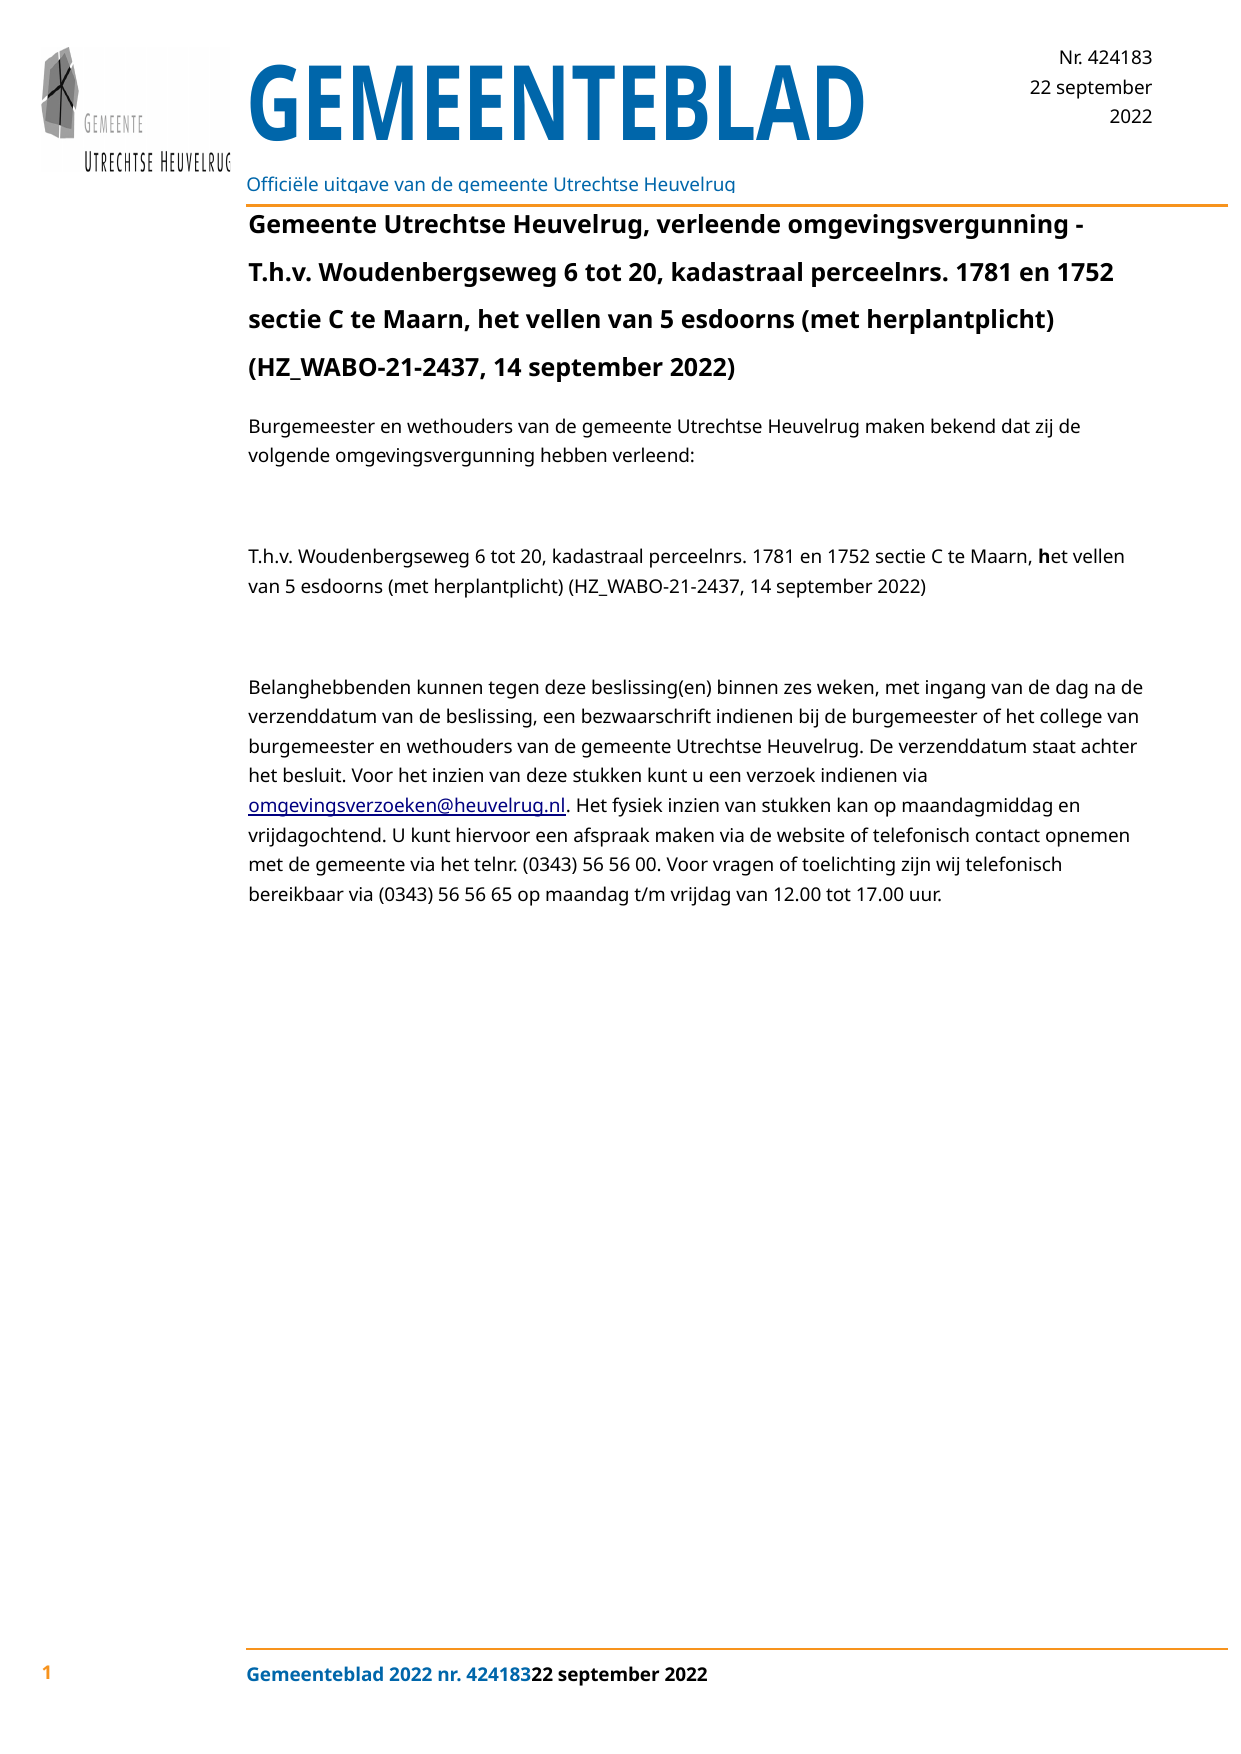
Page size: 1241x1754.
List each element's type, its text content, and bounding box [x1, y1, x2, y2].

text Burgemeester en wethouders van de gemeente Utrechtse Heuvelrug maken bekend dat zij de volgende omgevingsvergunning hebben verleend: [248, 413, 1152, 468]
text Gemeente Utrechtse Heuvelrug, verleende omgevingsvergunning - T.h.v. Woudenbergseweg 6 tot 20, kadastraal perceelnrs. 1781 en 1752 sectie C te Maarn, het vellen van 5 esdoorns (met herplantplicht) (HZ_WABO-21-2437, 14 september 2022) [248, 207, 1152, 384]
text T.h.v. Woudenbergseweg 6 tot 20, kadastraal perceelnrs. 1781 en 1752 sectie C te Maarn, het vellen van 5 esdoorns (met herplantplicht) (HZ_WABO-21-2437, 14 september 2022) [248, 543, 1152, 599]
text Belanghebbenden kunnen tegen deze beslissing(en) binnen zes weken, met ingang van de dag na de verzenddatum van de beslissing, een bezwaarschrift indienen bij de burgemeester of het college van burgemeester en wethouders van de gemeente Utrechtse Heuvelrug. De verzenddatum staat achter het besluit. Voor het inzien van deze stukken kunt u een verzoek indienen via omgevingsverzoeken@heuvelrug.nl. Het fysiek inzien van stukken kan op maandagmiddag en vrijdagochtend. U kunt hiervoor een afspraak maken via de website of telefonisch contact opnemen met de gemeente via het telnr. (0343) 56 56 00. Voor vragen of toelichting zijn wij telefonisch bereikbaar via (0343) 56 56 65 op maandag t/m vrijdag van 12.00 tot 17.00 uur. [248, 674, 1152, 907]
picture [41, 47, 231, 172]
